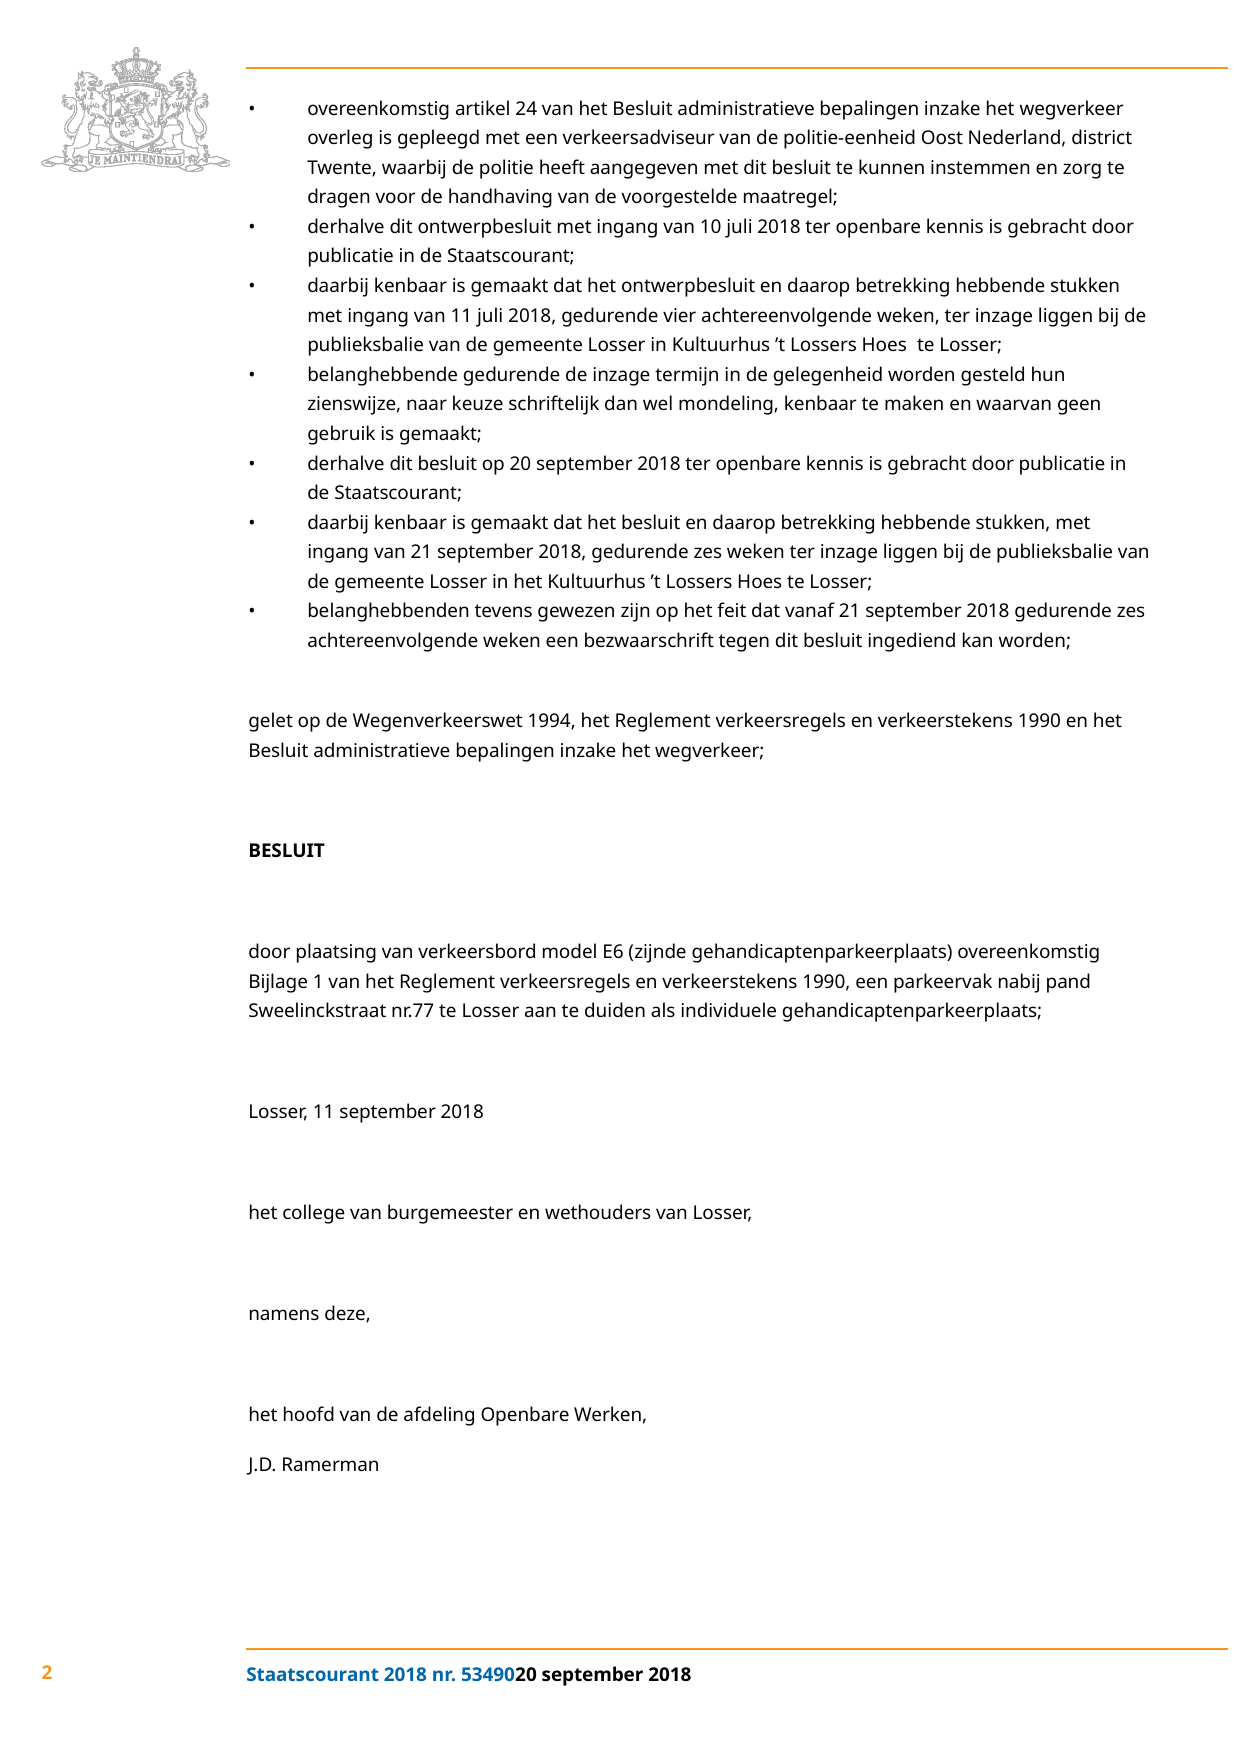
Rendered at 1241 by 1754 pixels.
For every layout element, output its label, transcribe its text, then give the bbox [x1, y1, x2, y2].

list daarbij kenbaar is gemaakt dat het ontwerpbesluit en daarop betrekking hebbende stukken met ingang van 11 juli 2018, gedurende vier achtereenvolgende weken, ter inzage liggen bij de publieksbalie van de gemeente Losser in Kultuurhus ’t Lossers Hoes te Losser; [248, 272, 1152, 357]
text gelet op de Wegenverkeerswet 1994, het Reglement verkeersregels en verkeerstekens 1990 en het Besluit administratieve bepalingen inzake het wegverkeer; [248, 707, 1152, 763]
text Losser, 11 september 2018 [248, 1098, 1152, 1124]
text het hoofd van de afdeling Openbare Werken, [248, 1401, 1152, 1427]
list overeenkomstig artikel 24 van het Besluit administratieve bepalingen inzake het wegverkeer overleg is gepleegd met een verkeersadviseur van de politie-eenheid Oost Nederland, district Twente, waarbij de politie heeft aangegeven met dit besluit te kunnen instemmen en zorg te dragen voor de handhaving van de voorgestelde maatregel; [248, 95, 1152, 209]
list daarbij kenbaar is gemaakt dat het besluit en daarop betrekking hebbende stukken, met ingang van 21 september 2018, gedurende zes weken ter inzage liggen bij de publieksbalie van de gemeente Losser in het Kultuurhus ’t Lossers Hoes te Losser; [248, 509, 1152, 594]
text door plaatsing van verkeersbord model E6 (zijnde gehandicaptenparkeerplaats) overeenkomstig Bijlage 1 van het Reglement verkeersregels en verkeerstekens 1990, een parkeervak nabij pand Sweelinckstraat nr.77 te Losser aan te duiden als individuele gehandicaptenparkeerplaats; [248, 938, 1152, 1023]
picture [41, 47, 231, 172]
text het college van burgemeester en wethouders van Losser, [248, 1199, 1152, 1225]
text namens deze, [248, 1300, 1152, 1326]
list belanghebbenden tevens gewezen zijn op het feit dat vanaf 21 september 2018 gedurende zes achtereenvolgende weken een bezwaarschrift tegen dit besluit ingediend kan worden; [248, 598, 1152, 653]
text BESLUIT [248, 838, 1152, 863]
list derhalve dit ontwerpbesluit met ingang van 10 juli 2018 ter openbare kennis is gebracht door publicatie in de Staatscourant; [248, 213, 1152, 268]
list derhalve dit besluit op 20 september 2018 ter openbare kennis is gebracht door publicatie in de Staatscourant; [248, 450, 1152, 505]
list belanghebbende gedurende de inzage termijn in de gelegenheid worden gesteld hun zienswijze, naar keuze schriftelijk dan wel mondeling, kenbaar te maken en waarvan geen gebruik is gemaakt; [248, 361, 1152, 446]
text J.D. Ramerman [248, 1451, 1152, 1477]
